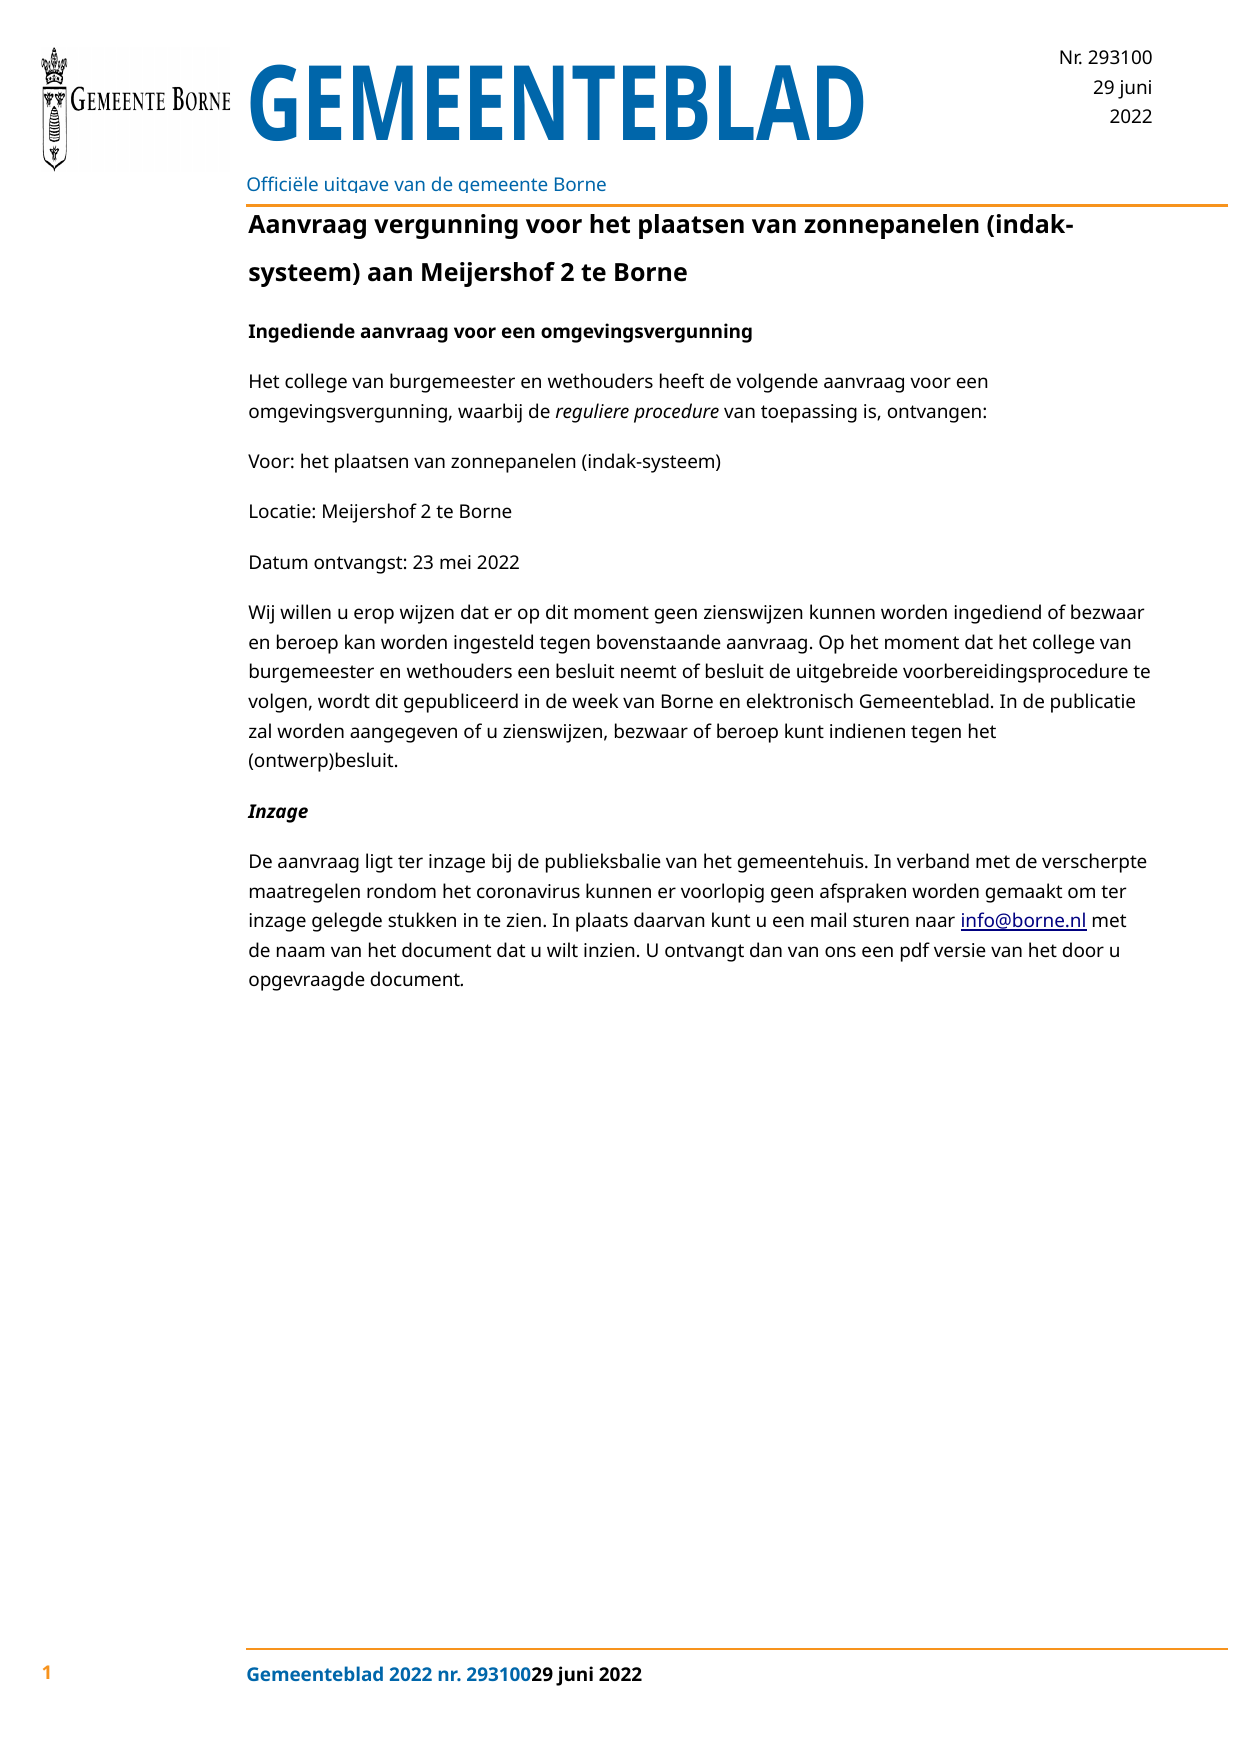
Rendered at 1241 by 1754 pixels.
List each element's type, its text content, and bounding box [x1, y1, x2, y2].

text Datum ontvangst: 23 mei 2022 [248, 549, 1152, 575]
text Wij willen u erop wijzen dat er op dit moment geen zienswijzen kunnen worden ingediend of bezwaar en beroep kan worden ingesteld tegen bovenstaande aanvraag. Op het moment dat het college van burgemeester en wethouders een besluit neemt of besluit de uitgebreide voorbereidingsprocedure te volgen, wordt dit gepubliceerd in de week van Borne en elektronisch Gemeenteblad. In de publicatie zal worden aangegeven of u zienswijzen, bezwaar of beroep kunt indienen tegen het (ontwerp)besluit. [248, 599, 1152, 773]
text Inzage [248, 798, 1152, 824]
text Het college van burgemeester en wethouders heeft de volgende aanvraag voor een omgevingsvergunning, waarbij de reguliere procedure van toepassing is, ontvangen: [248, 368, 1152, 424]
text De aanvraag ligt ter inzage bij de publieksbalie van het gemeentehuis. In verband met de verscherpte maatregelen rondom het coronavirus kunnen er voorlopig geen afspraken worden gemaakt om ter inzage gelegde stukken in te zien. In plaats daarvan kunt u een mail sturen naar info@borne.nl met de naam van het document dat u wilt inzien. U ontvangt dan van ons een pdf versie van het door u opgevraagde document. [248, 848, 1152, 992]
picture [41, 47, 231, 172]
text Aanvraag vergunning voor het plaatsen van zonnepanelen (indak-systeem) aan Meijershof 2 te Borne [248, 207, 1152, 288]
text Voor: het plaatsen van zonnepanelen (indak-systeem) [248, 448, 1152, 474]
text Locatie: Meijershof 2 te Borne [248, 499, 1152, 524]
text Ingediende aanvraag voor een omgevingsvergunning [248, 318, 1152, 344]
